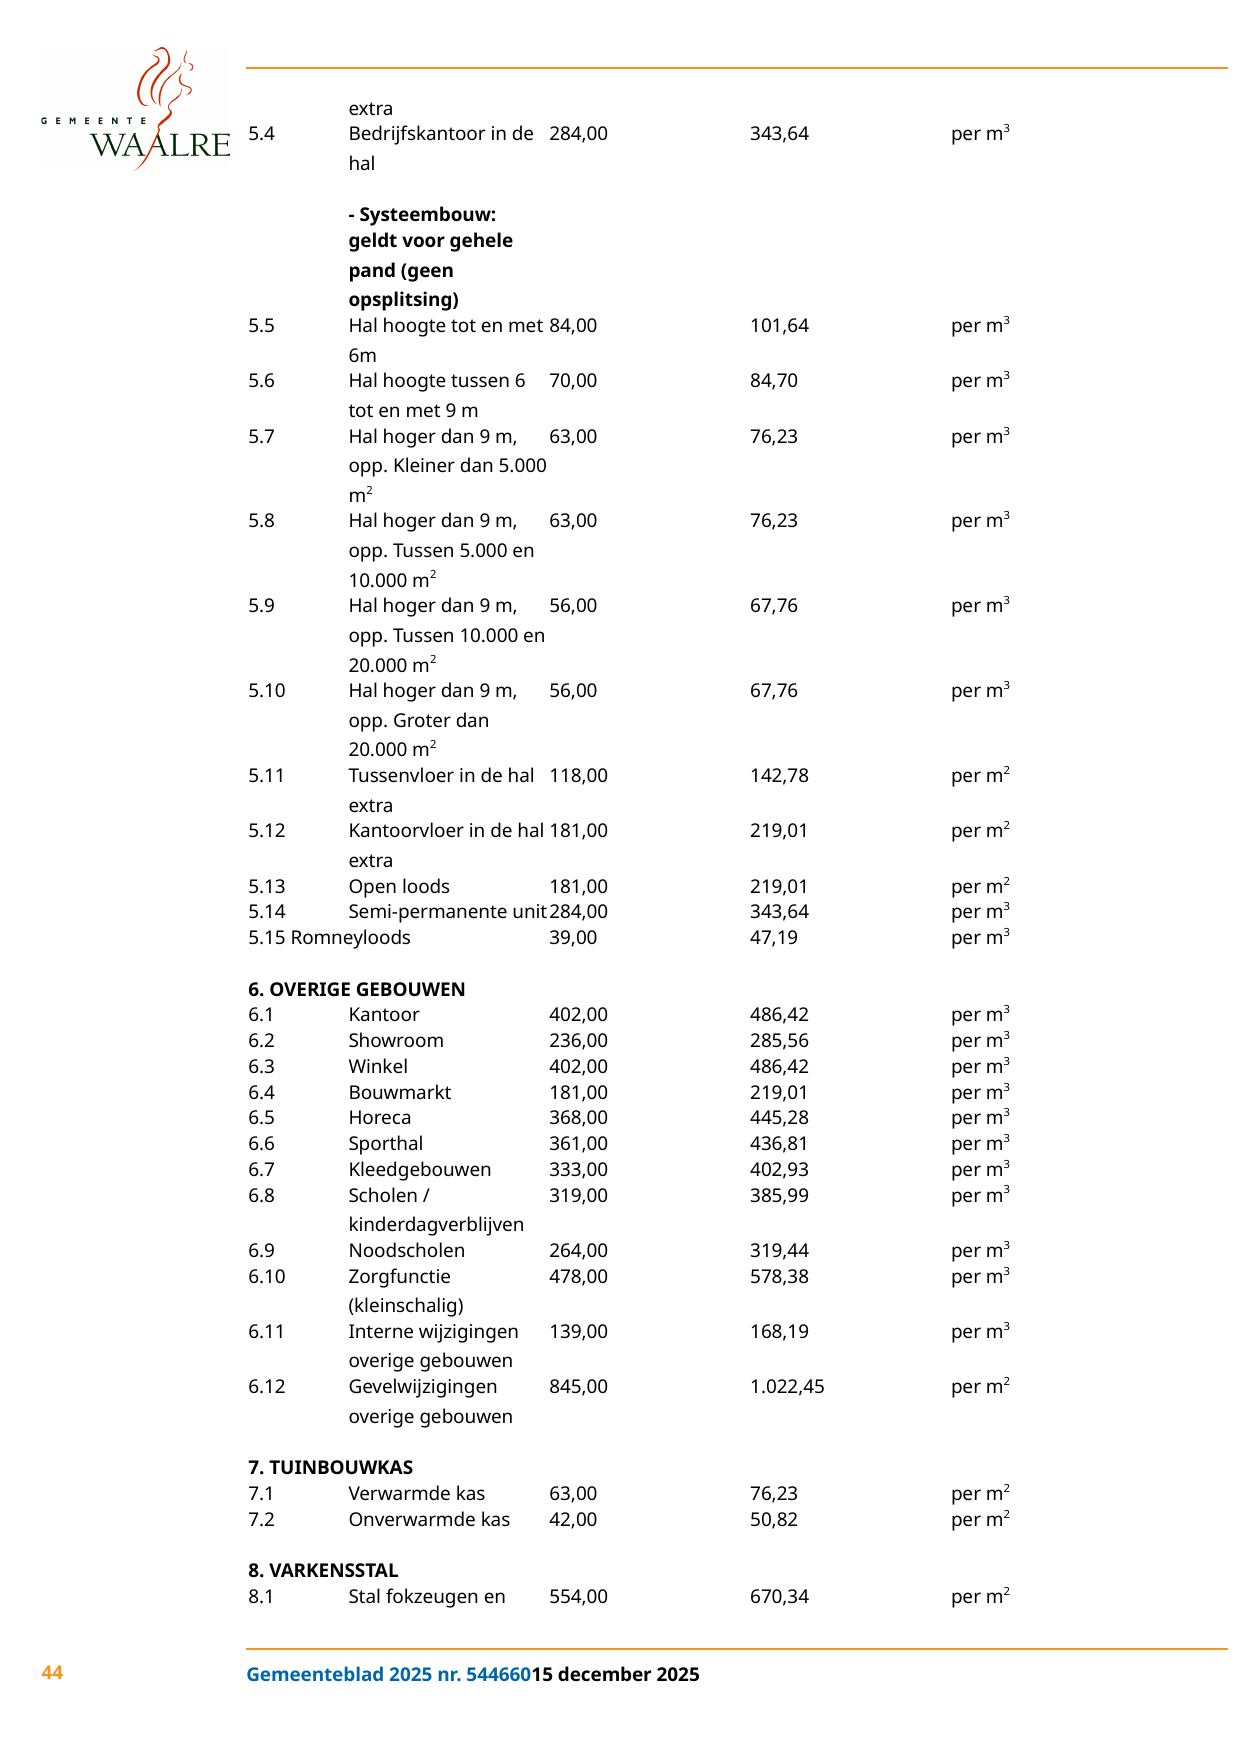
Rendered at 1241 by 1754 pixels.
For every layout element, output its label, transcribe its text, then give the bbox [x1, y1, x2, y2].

table_cell Bouwmarkt [348, 1079, 549, 1104]
table_cell 6.2 [248, 1028, 348, 1053]
table_cell per m3 [951, 1318, 1152, 1373]
table_cell 118,00 [549, 763, 750, 818]
table_cell 343,64 [750, 121, 951, 176]
table_cell per m2 [951, 1583, 1152, 1609]
table_cell Onverwarmde kas [348, 1506, 549, 1532]
table_cell per m2 [951, 818, 1152, 873]
table_cell 319,00 [549, 1182, 750, 1237]
table_cell 181,00 [549, 873, 750, 899]
table_cell 39,00 [549, 925, 750, 950]
table_cell 402,93 [750, 1156, 951, 1182]
table_cell [549, 950, 750, 1002]
table_cell 402,00 [549, 1002, 750, 1027]
table_cell [750, 176, 951, 202]
table_cell [248, 950, 549, 976]
table_cell Tussenvloer in de hal extra [348, 763, 549, 818]
table_cell 5.6 [248, 368, 348, 423]
table_cell per m3 [951, 1053, 1152, 1079]
table_cell Horeca [348, 1105, 549, 1130]
table_cell per m3 [951, 1156, 1152, 1182]
table_cell [248, 227, 348, 312]
table_cell [549, 95, 750, 121]
table_cell 845,00 [549, 1374, 750, 1429]
table_cell 554,00 [549, 1583, 750, 1609]
table_cell 181,00 [549, 1079, 750, 1104]
table_cell 181,00 [549, 818, 750, 873]
table_cell 486,42 [750, 1002, 951, 1027]
table_cell 8. VARKENSSTAL [248, 1558, 1152, 1583]
table_cell per m3 [951, 1237, 1152, 1263]
table_cell Semi-permanente unit [348, 899, 549, 924]
table_cell 67,76 [750, 593, 951, 677]
table_cell [248, 1429, 1152, 1454]
table_cell per m3 [951, 925, 1152, 950]
table_cell 168,19 [750, 1318, 951, 1373]
table_cell 5.5 [248, 312, 348, 367]
table_cell per m3 [951, 1130, 1152, 1156]
table_cell Hal hoger dan 9 m, opp. Groter dan 20.000 m2 [348, 678, 549, 762]
table_cell 5.14 [248, 899, 348, 924]
table_cell 76,23 [750, 423, 951, 508]
table_cell 5.12 [248, 818, 348, 873]
table_cell extra [348, 95, 549, 121]
table_cell Hal hoger dan 9 m, opp. Tussen 10.000 en 20.000 m2 [348, 593, 549, 677]
table_cell 6.4 [248, 1079, 348, 1104]
table_cell per m2 [951, 1506, 1152, 1532]
table_cell per m3 [951, 1002, 1152, 1027]
table_cell 7. TUINBOUWKAS [248, 1455, 1152, 1480]
table_cell 6.3 [248, 1053, 348, 1079]
table_cell 56,00 [549, 593, 750, 677]
table_cell Verwarmde kas [348, 1480, 549, 1506]
table_cell 63,00 [549, 423, 750, 508]
table_cell Sporthal [348, 1130, 549, 1156]
table_cell Kantoorvloer in de hal extra [348, 818, 549, 873]
table_cell Scholen / kinderdagverblijven [348, 1182, 549, 1237]
table_cell 319,44 [750, 1237, 951, 1263]
table_cell Kantoor [348, 1002, 549, 1027]
table_cell - Systeembouw: [348, 202, 549, 227]
table_cell 101,64 [750, 312, 951, 367]
table_cell 368,00 [549, 1105, 750, 1130]
table_cell [951, 202, 1152, 227]
table_cell Showroom [348, 1028, 549, 1053]
table_cell 264,00 [549, 1237, 750, 1263]
table_cell per m3 [951, 1105, 1152, 1130]
picture [41, 47, 231, 172]
table_cell 6.12 [248, 1374, 348, 1429]
table_cell 219,01 [750, 873, 951, 899]
table_cell 670,34 [750, 1583, 951, 1609]
table_cell per m2 [951, 1374, 1152, 1429]
table_cell 6. OVERIGE GEBOUWEN [248, 976, 549, 1002]
table_cell 63,00 [549, 508, 750, 593]
table_cell [750, 202, 951, 227]
table_cell per m3 [951, 121, 1152, 176]
table_cell 478,00 [549, 1263, 750, 1318]
table_cell [750, 227, 951, 312]
table_cell per m2 [951, 873, 1152, 899]
table_cell 6.8 [248, 1182, 348, 1237]
table_cell per m3 [951, 423, 1152, 508]
table_cell 436,81 [750, 1130, 951, 1156]
table_cell [248, 1532, 1152, 1557]
table_cell 6.7 [248, 1156, 348, 1182]
table_cell 402,00 [549, 1053, 750, 1079]
table_cell Open loods [348, 873, 549, 899]
table_cell 5.9 [248, 593, 348, 677]
table_cell per m3 [951, 508, 1152, 593]
table_cell Winkel [348, 1053, 549, 1079]
table_cell 6.10 [248, 1263, 348, 1318]
table_cell per m3 [951, 368, 1152, 423]
table_cell 343,64 [750, 899, 951, 924]
table_cell 142,78 [750, 763, 951, 818]
table_cell per m3 [951, 593, 1152, 677]
table_cell 6.1 [248, 1002, 348, 1027]
table_cell 486,42 [750, 1053, 951, 1079]
table_cell [750, 950, 951, 1002]
table_cell 6.6 [248, 1130, 348, 1156]
table_cell per m3 [951, 678, 1152, 762]
table_cell 56,00 [549, 678, 750, 762]
table_cell 7.1 [248, 1480, 348, 1506]
table_cell 8.1 [248, 1583, 348, 1609]
table_cell per m3 [951, 1028, 1152, 1053]
table_cell 7.2 [248, 1506, 348, 1532]
table_cell Hal hoger dan 9 m, opp. Tussen 5.000 en 10.000 m2 [348, 508, 549, 593]
table_cell 5.11 [248, 763, 348, 818]
table_cell 219,01 [750, 1079, 951, 1104]
table_cell 139,00 [549, 1318, 750, 1373]
table_cell 6.11 [248, 1318, 348, 1373]
table_cell per m2 [951, 1480, 1152, 1506]
table_cell 1.022,45 [750, 1374, 951, 1429]
table_cell [248, 95, 348, 121]
table_cell per m3 [951, 1079, 1152, 1104]
table_cell 70,00 [549, 368, 750, 423]
table_cell 6.5 [248, 1105, 348, 1130]
table_cell [549, 227, 750, 312]
table_cell Bedrijfskantoor in de hal [348, 121, 549, 176]
table_cell per m3 [951, 312, 1152, 367]
table_cell 76,23 [750, 1480, 951, 1506]
table_cell 42,00 [549, 1506, 750, 1532]
table_cell 63,00 [549, 1480, 750, 1506]
table_cell Hal hoogte tussen 6 tot en met 9 m [348, 368, 549, 423]
table_cell Hal hoger dan 9 m, opp. Kleiner dan 5.000 m2 [348, 423, 549, 508]
table_cell 285,56 [750, 1028, 951, 1053]
table_cell per m3 [951, 1263, 1152, 1318]
table_cell [348, 176, 549, 202]
table_cell Interne wijzigingen overige gebouwen [348, 1318, 549, 1373]
table_cell 284,00 [549, 121, 750, 176]
table_cell 385,99 [750, 1182, 951, 1237]
table_cell 219,01 [750, 818, 951, 873]
table_cell 5.7 [248, 423, 348, 508]
table_cell per m3 [951, 899, 1152, 924]
table_cell Gevelwijzigingen overige gebouwen [348, 1374, 549, 1429]
table_cell 5.8 [248, 508, 348, 593]
table_cell 76,23 [750, 508, 951, 593]
table_cell 445,28 [750, 1105, 951, 1130]
table_cell 578,38 [750, 1263, 951, 1318]
table_cell 5.10 [248, 678, 348, 762]
table_cell Kleedgebouwen [348, 1156, 549, 1182]
table_cell [248, 202, 348, 227]
table_cell 236,00 [549, 1028, 750, 1053]
table_cell [549, 176, 750, 202]
table_cell [750, 95, 951, 121]
table_cell per m3 [951, 1182, 1152, 1237]
table_cell Noodscholen [348, 1237, 549, 1263]
table_cell Stal fokzeugen en [348, 1583, 549, 1609]
table_cell 6.9 [248, 1237, 348, 1263]
table_cell [549, 202, 750, 227]
table_cell 361,00 [549, 1130, 750, 1156]
table_cell [951, 95, 1152, 121]
table_cell 47,19 [750, 925, 951, 950]
table_cell Hal hoogte tot en met 6m [348, 312, 549, 367]
table_cell [248, 176, 348, 202]
table_cell 50,82 [750, 1506, 951, 1532]
table_cell 284,00 [549, 899, 750, 924]
table_cell geldt voor gehele pand (geen opsplitsing) [348, 227, 549, 312]
table_cell [951, 176, 1152, 202]
table_cell 5.15 Romneyloods [248, 925, 549, 950]
table_cell 5.13 [248, 873, 348, 899]
table_cell [951, 950, 1152, 1002]
table_cell 84,70 [750, 368, 951, 423]
table_cell 67,76 [750, 678, 951, 762]
table_cell per m2 [951, 763, 1152, 818]
table_cell Zorgfunctie (kleinschalig) [348, 1263, 549, 1318]
table_cell [951, 227, 1152, 312]
table_cell 84,00 [549, 312, 750, 367]
table_cell 333,00 [549, 1156, 750, 1182]
table_cell 5.4 [248, 121, 348, 176]
